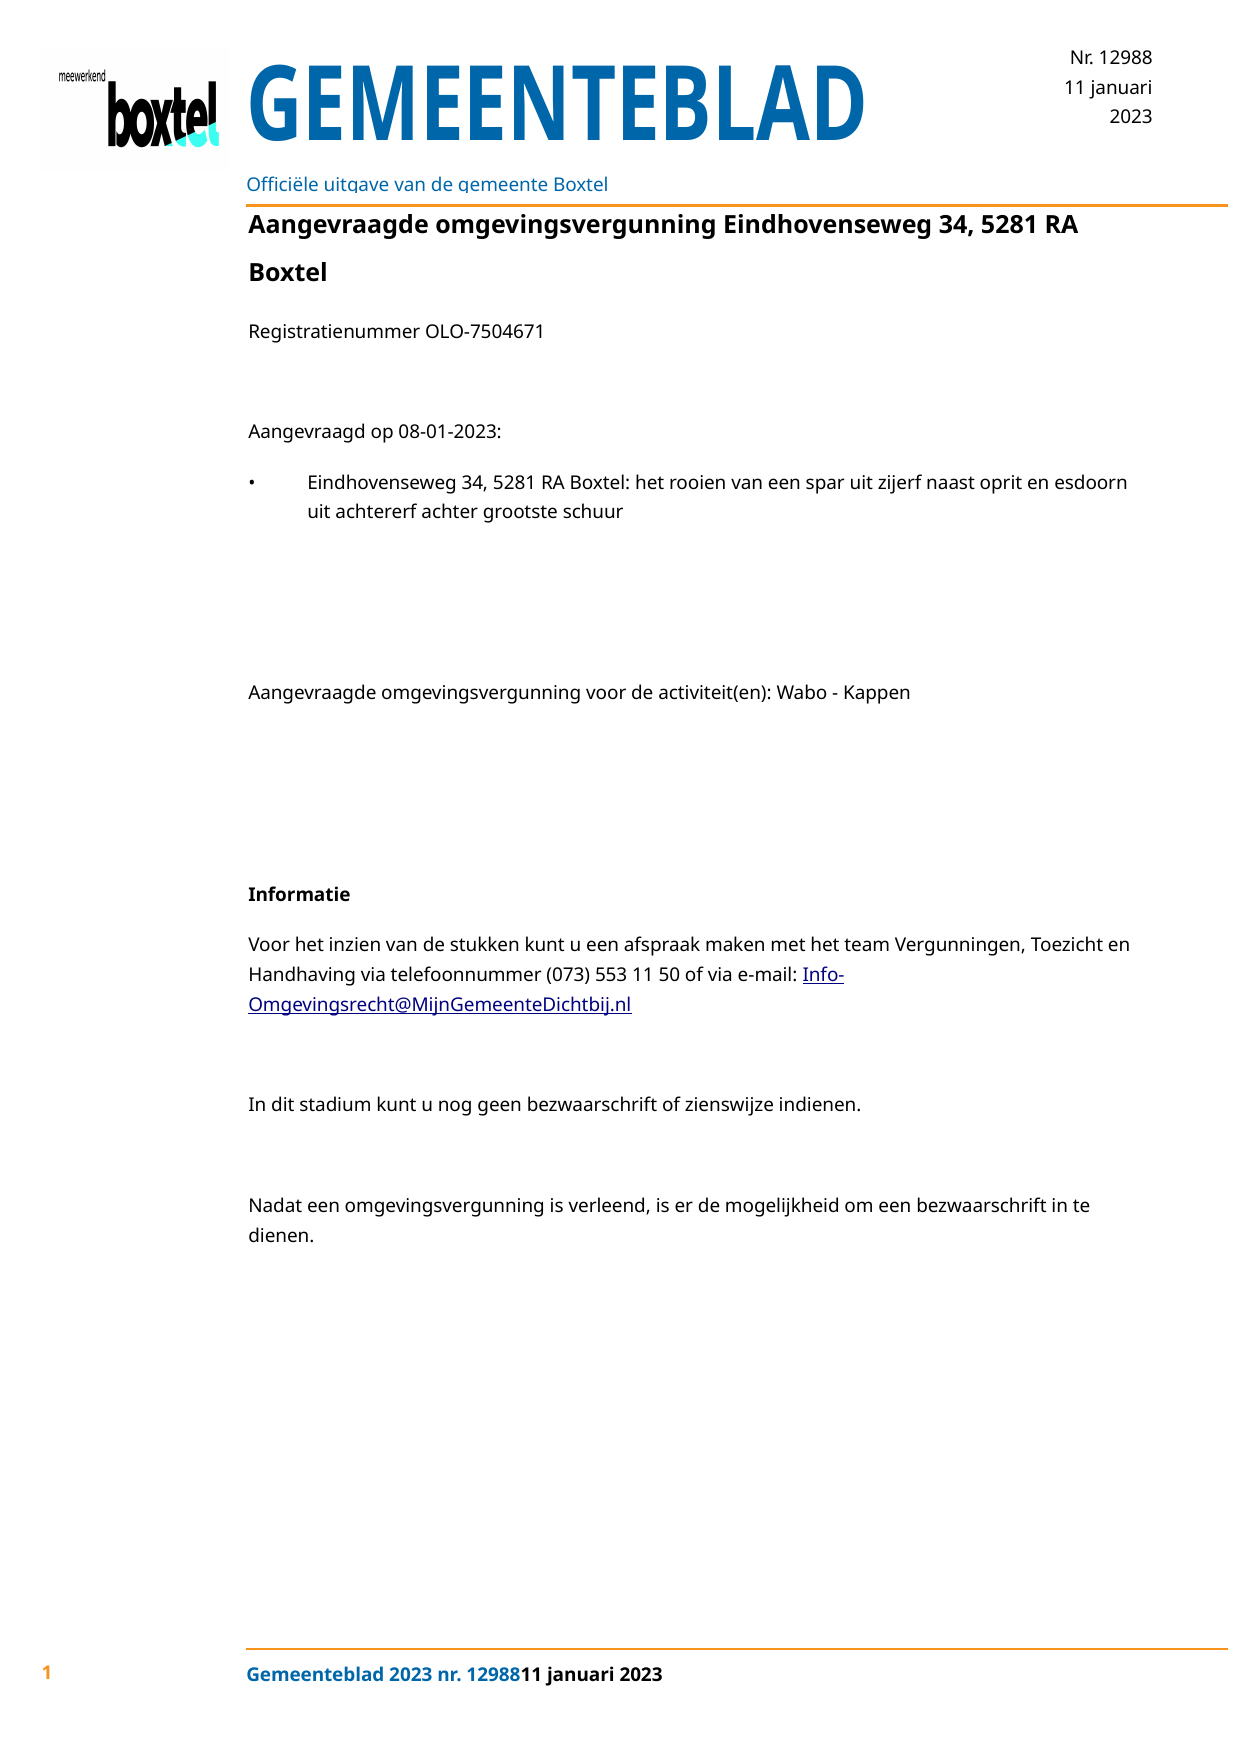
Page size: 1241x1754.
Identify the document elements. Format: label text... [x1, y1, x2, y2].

text Aangevraagde omgevingsvergunning Eindhovenseweg 34, 5281 RA Boxtel [248, 207, 1152, 288]
text In dit stadium kunt u nog geen bezwaarschrift of zienswijze indienen. [248, 1092, 1152, 1117]
text Registratienummer OLO-7504671 [248, 318, 1152, 344]
text Aangevraagde omgevingsvergunning voor de activiteit(en): Wabo - Kappen [248, 679, 1152, 705]
list Eindhovenseweg 34, 5281 RA Boxtel: het rooien van een spar uit zijerf naast oprit en esdoorn uit achtererf achter grootste schuur [248, 469, 1152, 524]
text Aangevraagd op 08-01-2023: [248, 419, 1152, 444]
text Informatie [248, 881, 1152, 907]
text Nadat een omgevingsvergunning is verleend, is er de mogelijkheid om een bezwaarschrift in te dienen. [248, 1192, 1152, 1248]
text Voor het inzien van de stukken kunt u een afspraak maken met het team Vergunningen, Toezicht en Handhaving via telefoonnummer (073) 553 11 50 of via e-mail: Info-Omgevingsrecht@MijnGemeenteDichtbij.nl [248, 932, 1152, 1017]
picture [41, 47, 231, 172]
